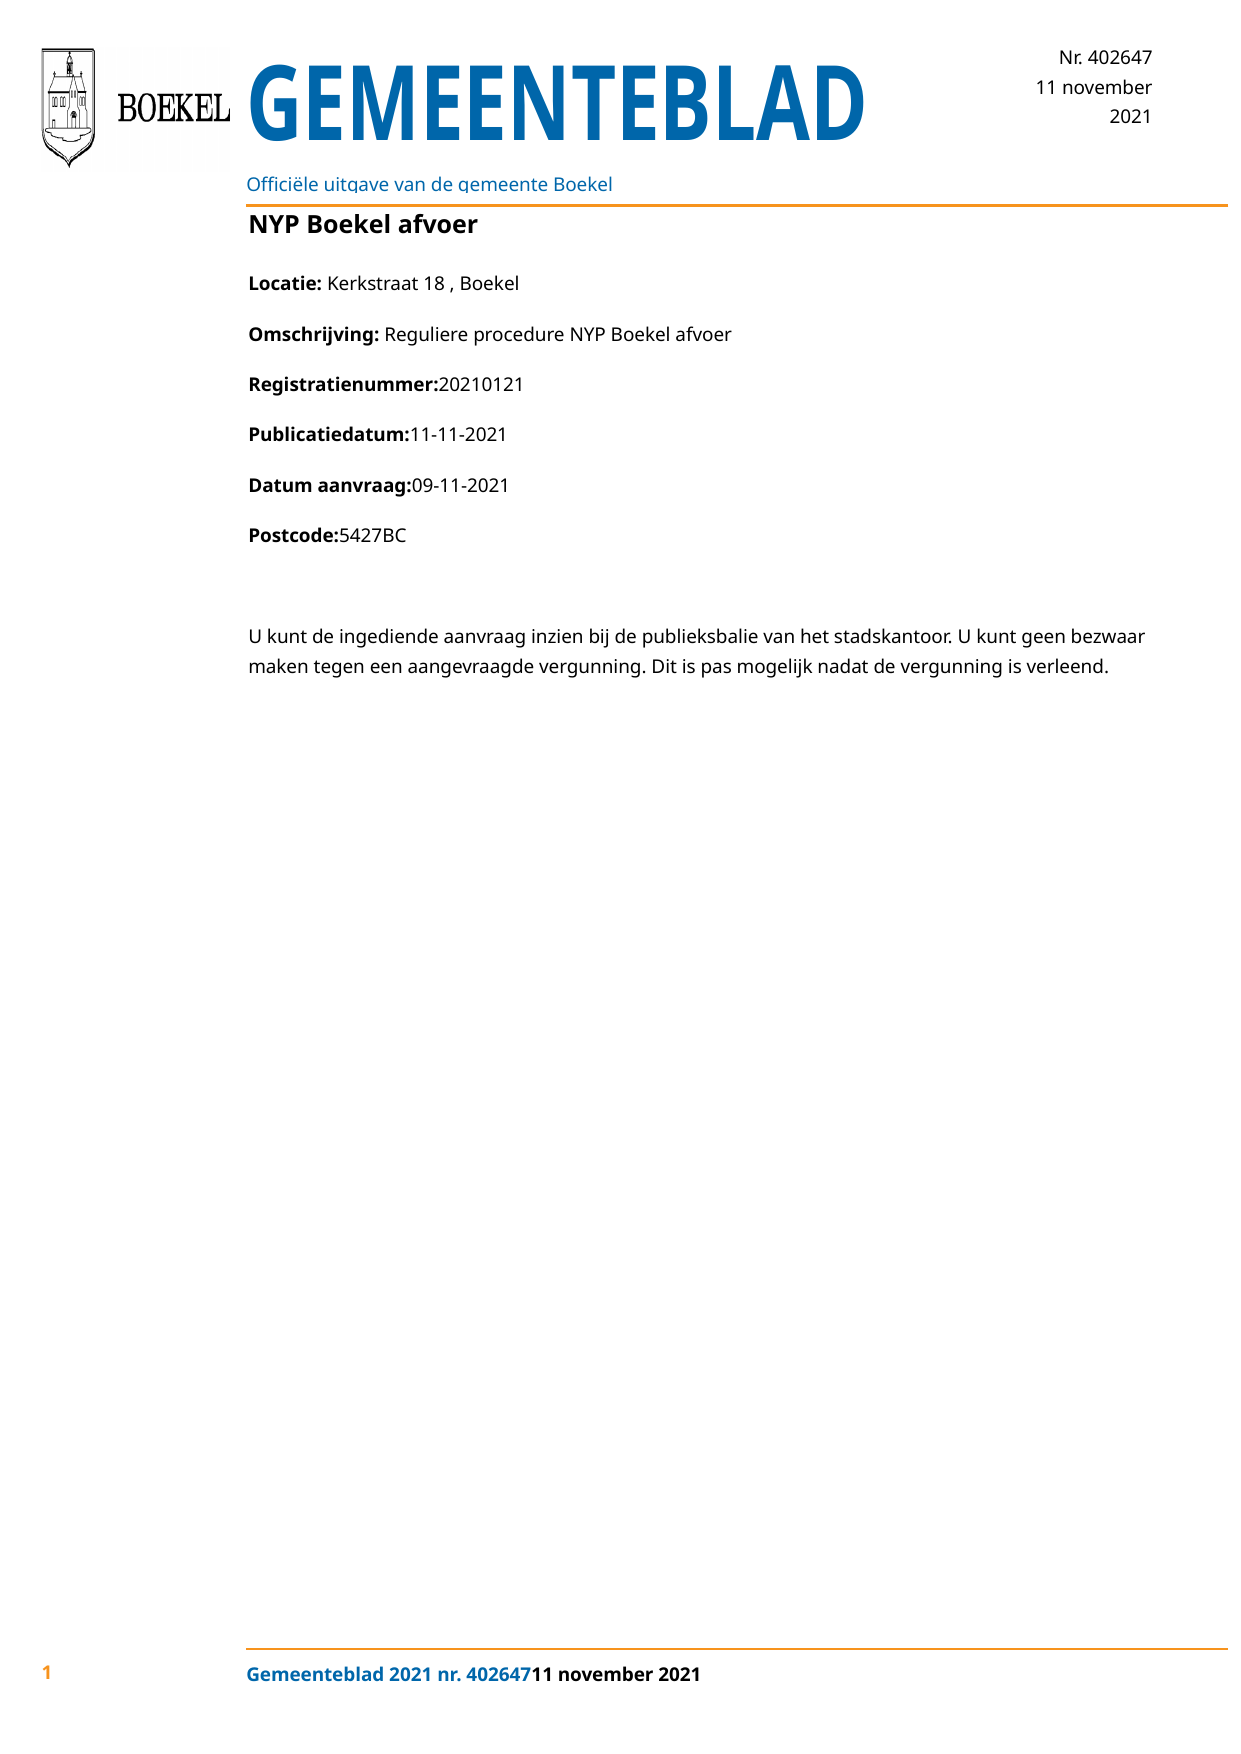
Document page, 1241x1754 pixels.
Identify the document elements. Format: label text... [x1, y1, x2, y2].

text Datum aanvraag:09-11-2021 [248, 472, 1152, 498]
text Registratienummer:20210121 [248, 371, 1152, 397]
text NYP Boekel afvoer [248, 207, 1152, 241]
text Omschrijving: Reguliere procedure NYP Boekel afvoer [248, 321, 1152, 346]
text Postcode:5427BC [248, 522, 1152, 548]
picture [41, 47, 231, 172]
text U kunt de ingediende aanvraag inzien bij de publieksbalie van het stadskantoor. U kunt geen bezwaar maken tegen een aangevraagde vergunning. Dit is pas mogelijk nadat de vergunning is verleend. [248, 623, 1152, 678]
text Locatie: Kerkstraat 18 , Boekel [248, 270, 1152, 296]
text Publicatiedatum:11-11-2021 [248, 422, 1152, 447]
